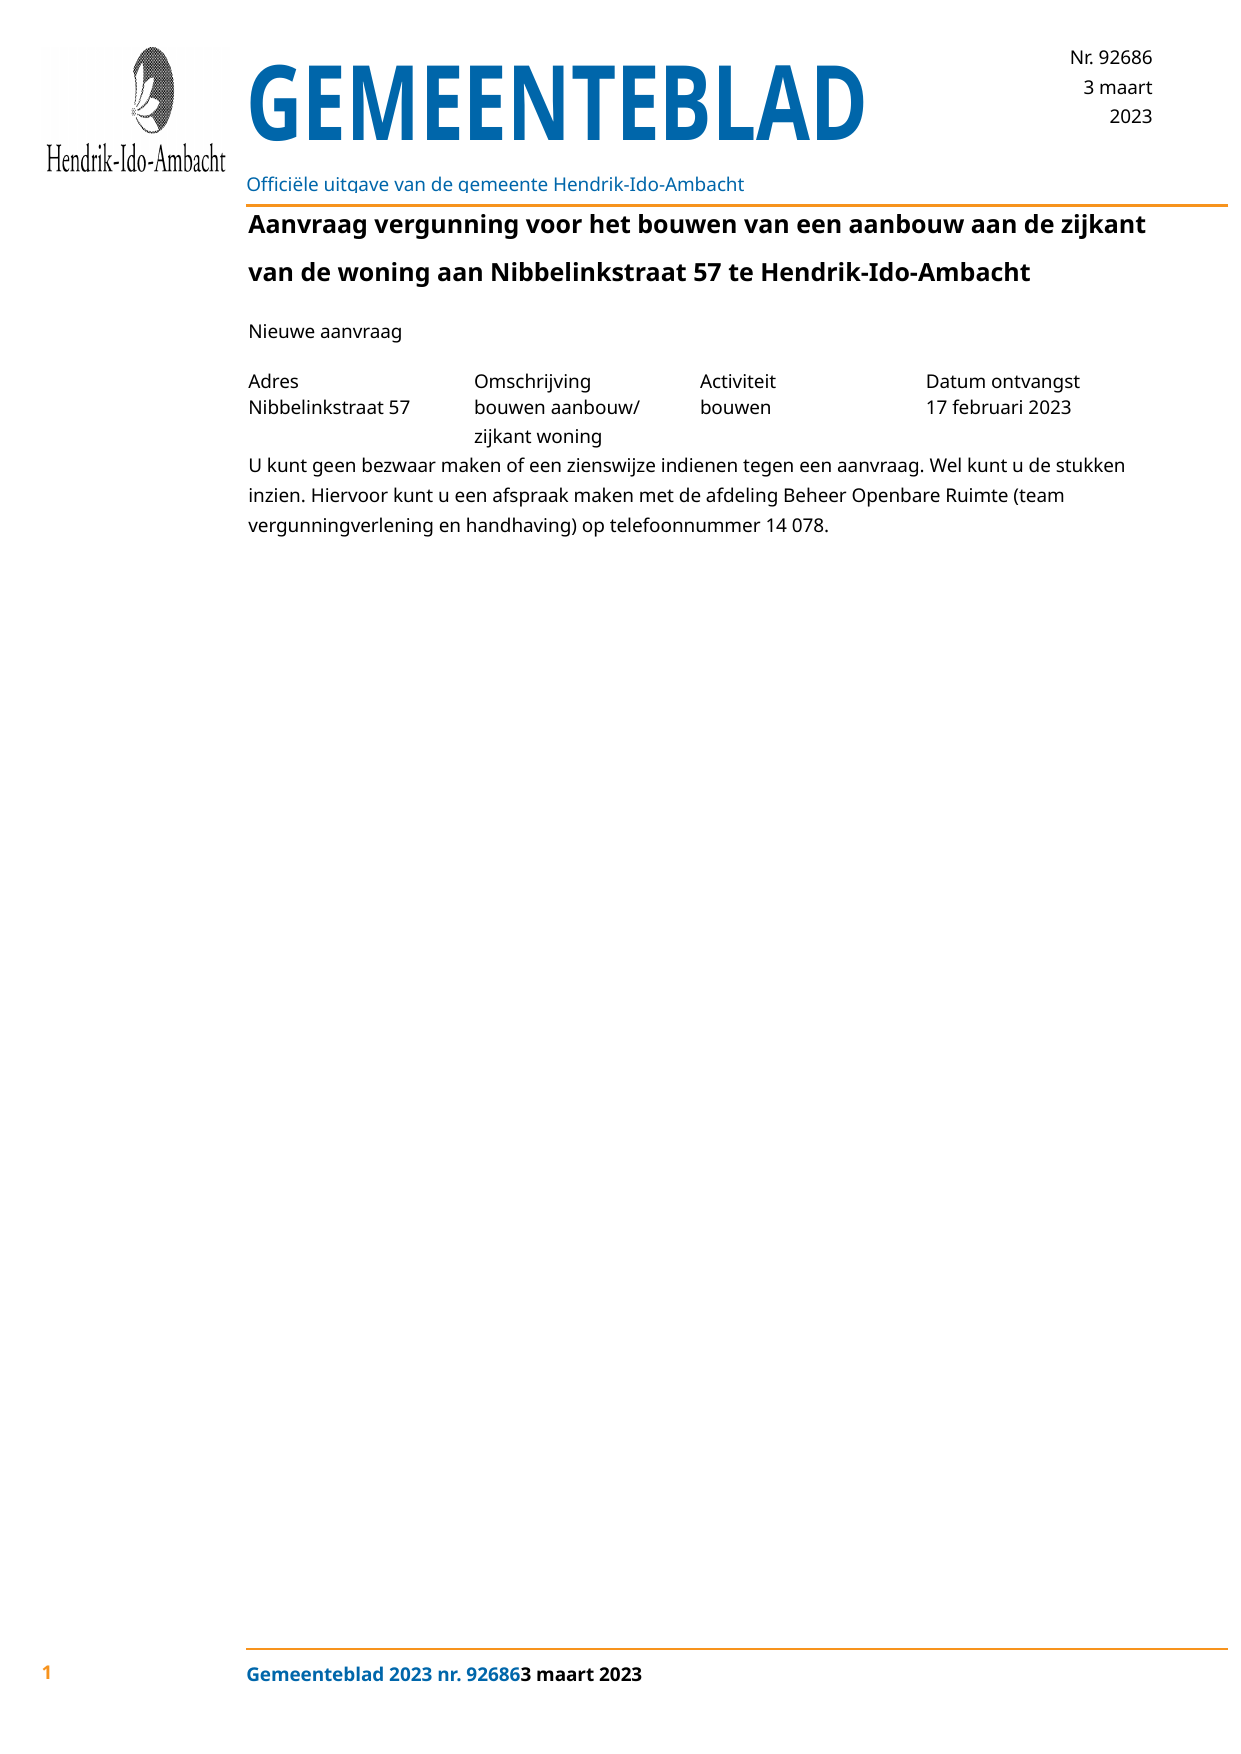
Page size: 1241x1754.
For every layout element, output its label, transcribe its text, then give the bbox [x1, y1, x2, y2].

table_cell bouwen [700, 394, 926, 449]
table_header Activiteit [700, 369, 926, 394]
table_header Datum ontvangst [926, 369, 1152, 394]
table_cell 17 februari 2023 [926, 394, 1152, 449]
table_cell bouwen aanbouw/ zijkant woning [474, 394, 700, 449]
picture [41, 47, 231, 172]
table_cell Nibbelinkstraat 57 [248, 394, 474, 449]
table_header Adres [248, 369, 474, 394]
text Nieuwe aanvraag [248, 318, 1152, 344]
text U kunt geen bezwaar maken of een zienswijze indienen tegen een aanvraag. Wel kunt u de stukken inzien. Hiervoor kunt u een afspraak maken met de afdeling Beheer Openbare Ruimte (team vergunningverlening en handhaving) op telefoonnummer 14 078. [248, 453, 1152, 538]
table_header Omschrijving [474, 369, 700, 394]
text Aanvraag vergunning voor het bouwen van een aanbouw aan de zijkant van de woning aan Nibbelinkstraat 57 te Hendrik-Ido-Ambacht [248, 207, 1152, 288]
